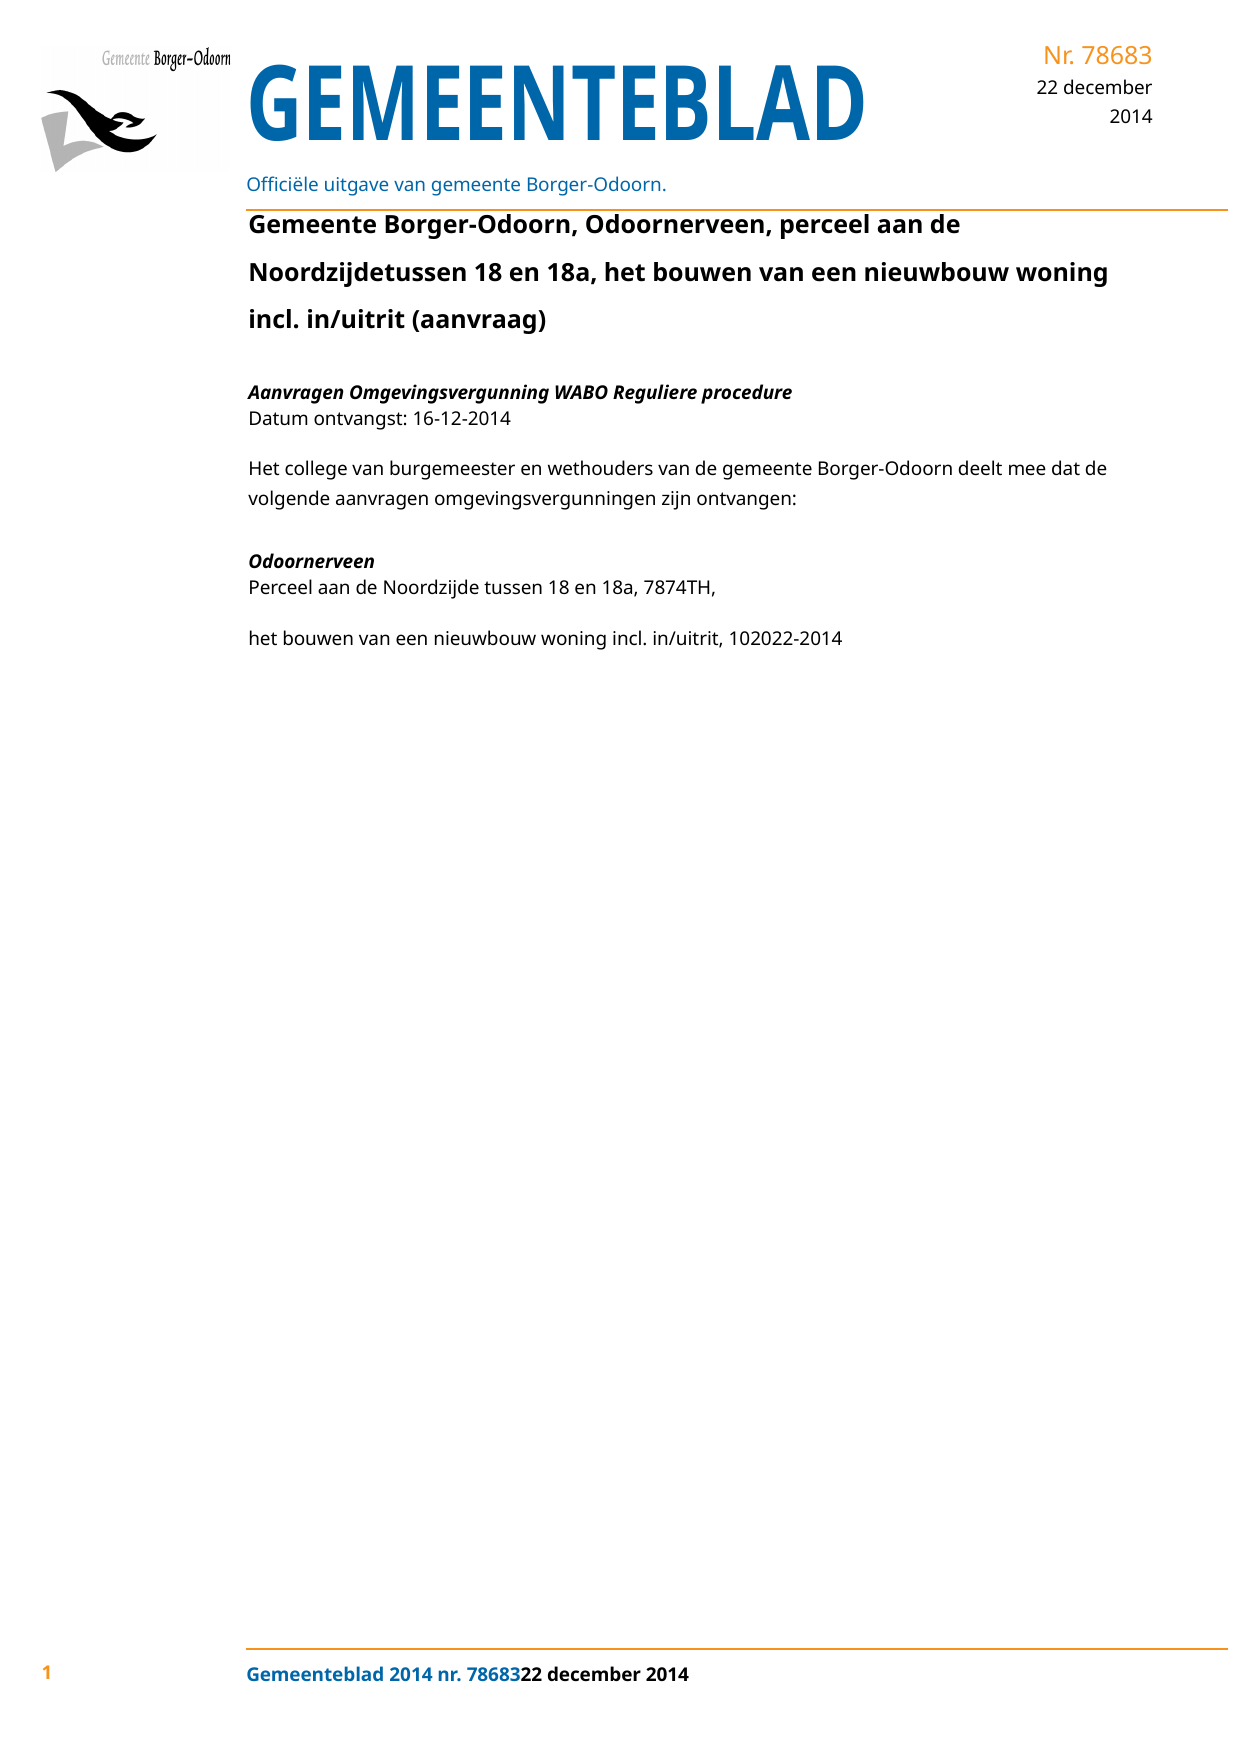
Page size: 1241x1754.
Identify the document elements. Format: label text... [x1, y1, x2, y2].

text Gemeente Borger-Odoorn, Odoornerveen, perceel aan de Noordzijdetussen 18 en 18a, het bouwen van een nieuwbouw woning incl. in/uitrit (aanvraag) [248, 211, 1152, 336]
picture [41, 47, 231, 172]
text het bouwen van een nieuwbouw woning incl. in/uitrit, 102022-2014 [248, 625, 1152, 651]
text Aanvragen Omgevingsvergunning WABO Reguliere procedure [248, 379, 1152, 405]
text Odoornerveen [248, 549, 1152, 574]
text Perceel aan de Noordzijde tussen 18 en 18a, 7874TH, [248, 574, 1152, 600]
text Het college van burgemeester en wethouders van de gemeente Borger-Odoorn deelt mee dat de volgende aanvragen omgevingsvergunningen zijn ontvangen: [248, 455, 1152, 511]
text Datum ontvangst: 16-12-2014 [248, 405, 1152, 431]
